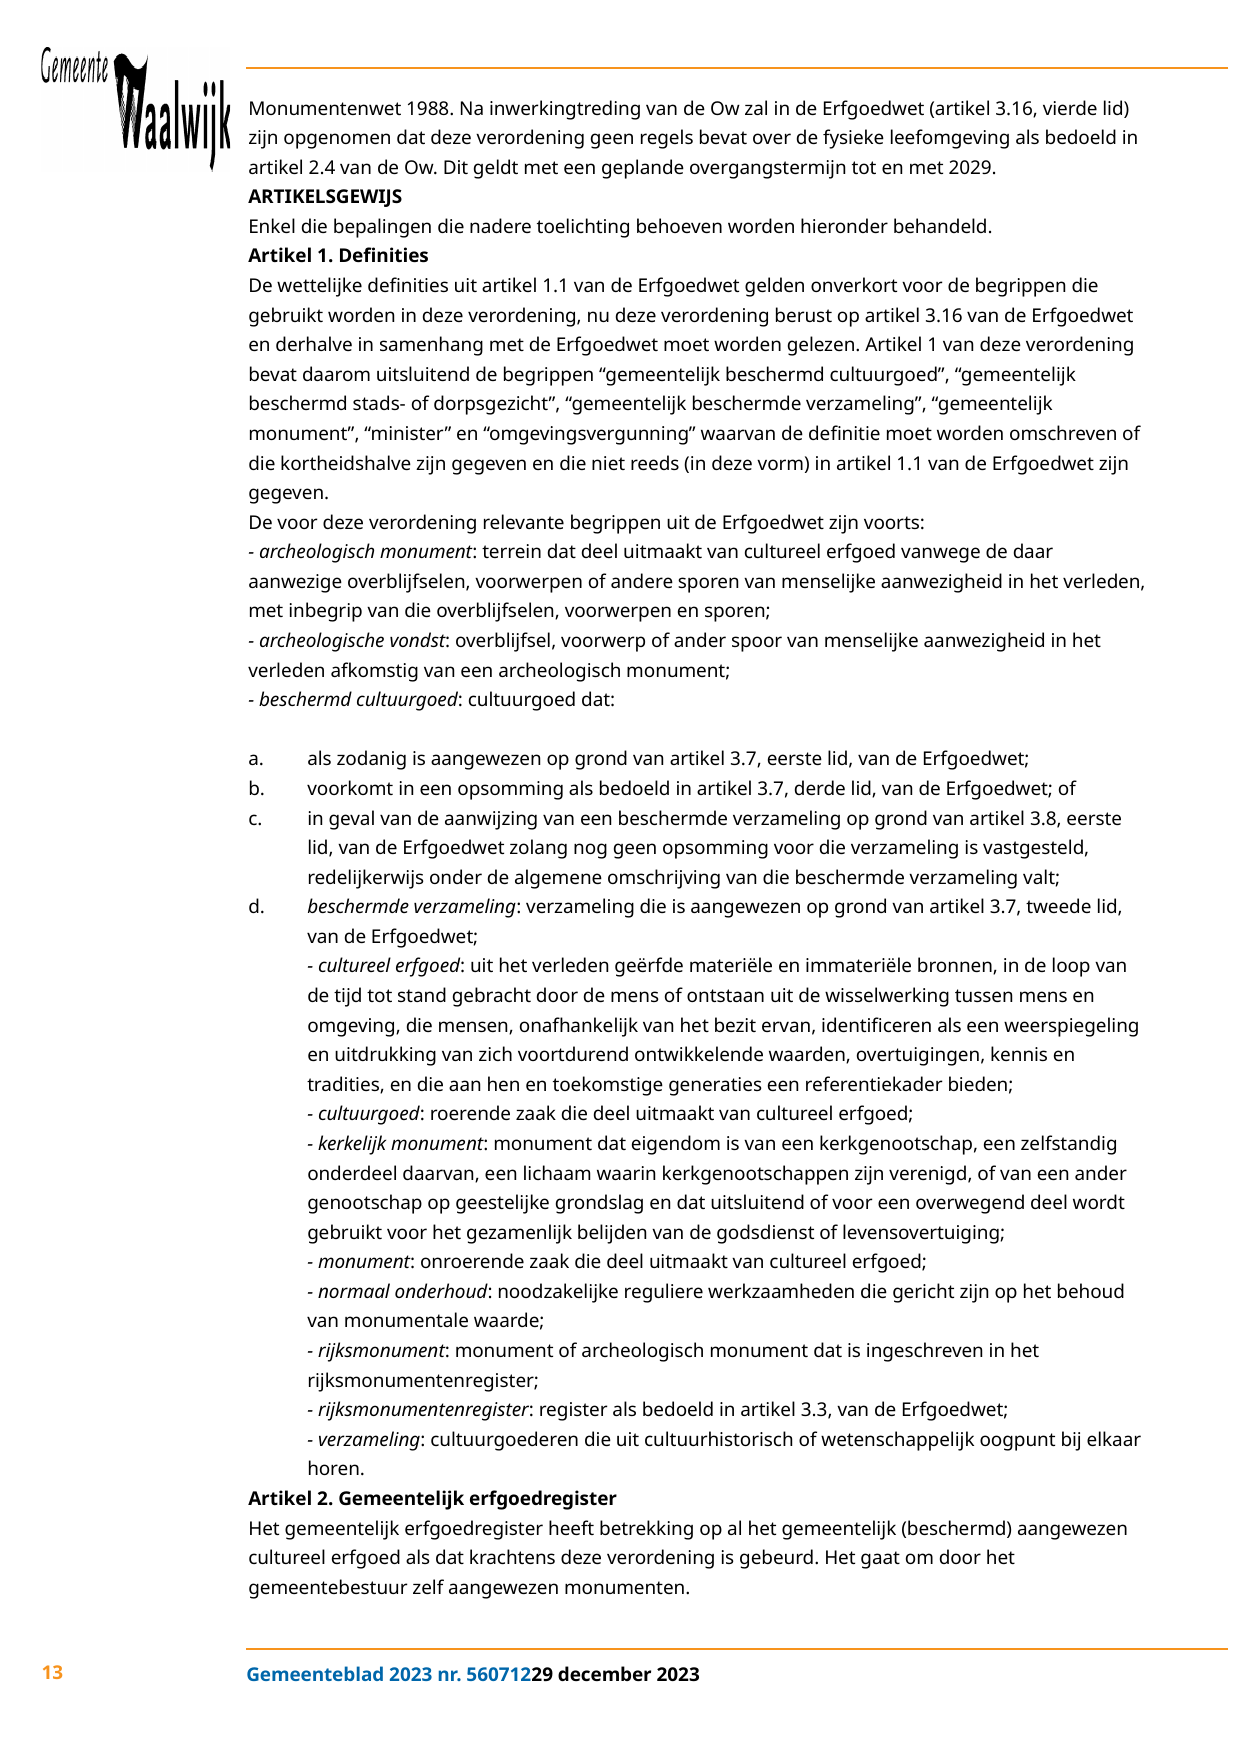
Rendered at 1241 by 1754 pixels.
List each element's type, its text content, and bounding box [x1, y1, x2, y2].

list - rijksmonument: monument of archeologisch monument dat is ingeschreven in het rijksmonumentenregister; [248, 1337, 1152, 1393]
list - cultuurgoed: roerende zaak die deel uitmaakt van cultureel erfgoed; [248, 1101, 1152, 1126]
list beschermde verzameling: verzameling die is aangewezen op grond van artikel 3.7, tweede lid, van de Erfgoedwet; [248, 893, 1152, 949]
text Enkel die bepalingen die nadere toelichting behoeven worden hieronder behandeld. [248, 213, 1152, 239]
list als zodanig is aangewezen op grond van artikel 3.7, eerste lid, van de Erfgoedwet; [248, 746, 1152, 771]
text ARTIKELSGEWIJS [248, 183, 1152, 209]
list - rijksmonumentenregister: register als bedoeld in artikel 3.3, van de Erfgoedwet; [248, 1396, 1152, 1422]
text - beschermd cultuurgoed: cultuurgoed dat: [248, 686, 1152, 712]
list - monument: onroerende zaak die deel uitmaakt van cultureel erfgoed; [248, 1248, 1152, 1274]
text - archeologische vondst: overblijfsel, voorwerp of ander spoor van menselijke aanwezigheid in het verleden afkomstig van een archeologisch monument; [248, 627, 1152, 683]
text De voor deze verordening relevante begrippen uit de Erfgoedwet zijn voorts: [248, 509, 1152, 535]
text Artikel 1. Definities [248, 243, 1152, 268]
text - archeologisch monument: terrein dat deel uitmaakt van cultureel erfgoed vanwege de daar aanwezige overblijfselen, voorwerpen of andere sporen van menselijke aanwezigheid in het verleden, met inbegrip van die overblijfselen, voorwerpen en sporen; [248, 538, 1152, 623]
text Artikel 2. Gemeentelijk erfgoedregister [248, 1485, 1152, 1511]
text De wettelijke definities uit artikel 1.1 van de Erfgoedwet gelden onverkort voor de begrippen die gebruikt worden in deze verordening, nu deze verordening berust op artikel 3.16 van de Erfgoedwet en derhalve in samenhang met de Erfgoedwet moet worden gelezen. Artikel 1 van deze verordening bevat daarom uitsluitend de begrippen “gemeentelijk beschermd cultuurgoed”, “gemeentelijk beschermd stads- of dorpsgezicht”, “gemeentelijk beschermde verzameling”, “gemeentelijk monument”, “minister” en “omgevingsvergunning” waarvan de definitie moet worden omschreven of die kortheidshalve zijn gegeven en die niet reeds (in deze vorm) in artikel 1.1 van de Erfgoedwet zijn gegeven. [248, 272, 1152, 505]
text Het gemeentelijk erfgoedregister heeft betrekking op al het gemeentelijk (beschermd) aangewezen cultureel erfgoed als dat krachtens deze verordening is gebeurd. Het gaat om door het gemeentebestuur zelf aangewezen monumenten. [248, 1515, 1152, 1600]
list - verzameling: cultuurgoederen die uit cultuurhistorisch of wetenschappelijk oogpunt bij elkaar horen. [248, 1426, 1152, 1481]
picture [41, 47, 231, 172]
list - kerkelijk monument: monument dat eigendom is van een kerkgenootschap, een zelfstandig onderdeel daarvan, een lichaam waarin kerkgenootschappen zijn verenigd, of van een ander genootschap op geestelijke grondslag en dat uitsluitend of voor een overwegend deel wordt gebruikt voor het gezamenlijk belijden van de godsdienst of levensovertuiging; [248, 1130, 1152, 1245]
list - normaal onderhoud: noodzakelijke reguliere werkzaamheden die gericht zijn op het behoud van monumentale waarde; [248, 1278, 1152, 1333]
text Monumentenwet 1988. Na inwerkingtreding van de Ow zal in de Erfgoedwet (artikel 3.16, vierde lid) zijn opgenomen dat deze verordening geen regels bevat over de fysieke leefomgeving als bedoeld in artikel 2.4 van de Ow. Dit geldt met een geplande overgangstermijn tot en met 2029. [248, 95, 1152, 180]
list voorkomt in een opsomming als bedoeld in artikel 3.7, derde lid, van de Erfgoedwet; of [248, 775, 1152, 801]
list in geval van de aanwijzing van een beschermde verzameling op grond van artikel 3.8, eerste lid, van de Erfgoedwet zolang nog geen opsomming voor die verzameling is vastgesteld, redelijkerwijs onder de algemene omschrijving van die beschermde verzameling valt; [248, 805, 1152, 890]
list - cultureel erfgoed: uit het verleden geërfde materiële en immateriële bronnen, in de loop van de tijd tot stand gebracht door de mens of ontstaan uit de wisselwerking tussen mens en omgeving, die mensen, onafhankelijk van het bezit ervan, identificeren als een weerspiegeling en uitdrukking van zich voortdurend ontwikkelende waarden, overtuigingen, kennis en tradities, en die aan hen en toekomstige generaties een referentiekader bieden; [248, 953, 1152, 1097]
